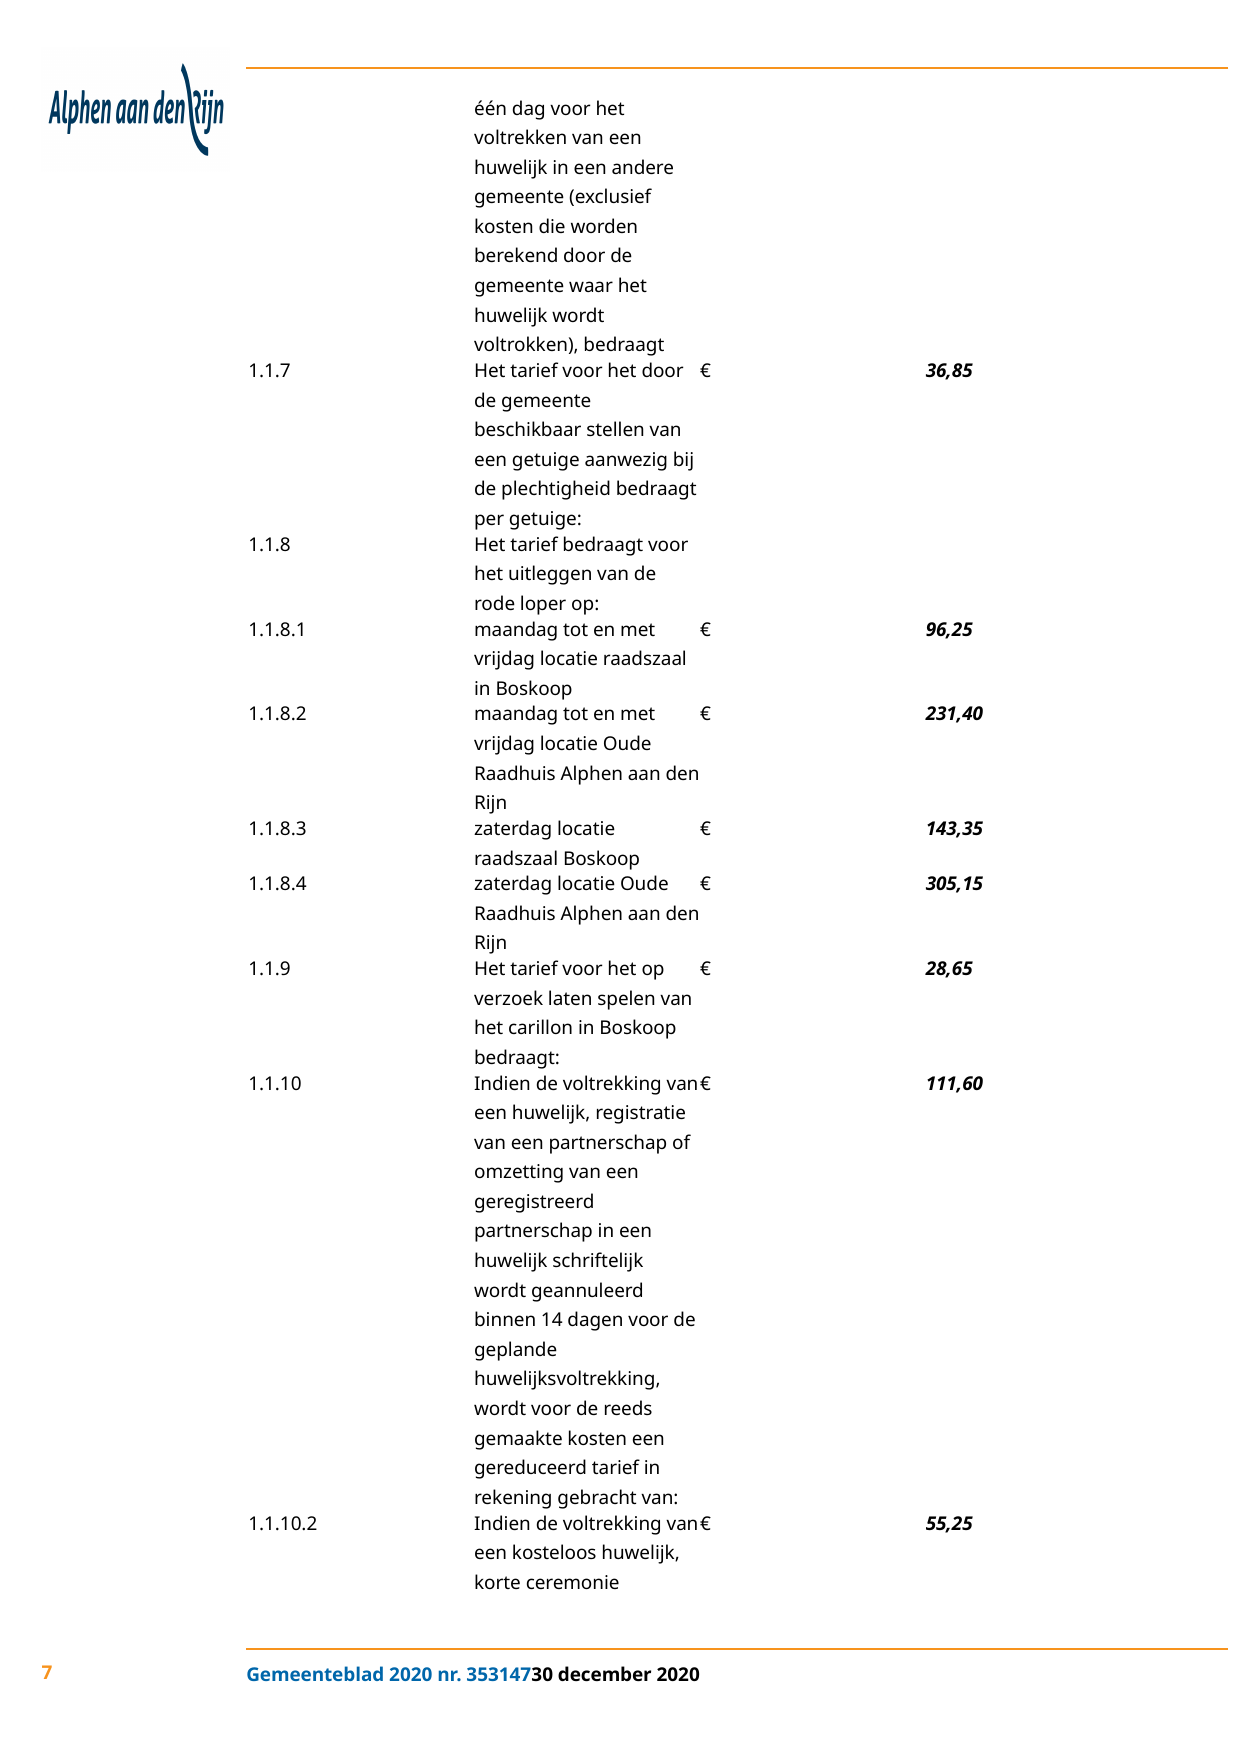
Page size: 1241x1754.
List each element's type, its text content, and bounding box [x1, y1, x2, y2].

table_cell 36,85 [926, 357, 1152, 531]
table_cell 143,35 [926, 815, 1152, 870]
table_cell 1.1.8.2 [248, 701, 474, 815]
table_cell 1.1.9 [248, 955, 474, 1070]
table_cell 1.1.7 [248, 357, 474, 531]
table_cell € [700, 357, 926, 531]
table_cell € [700, 616, 926, 701]
table_cell zaterdag locatie Oude Raadhuis Alphen aan den Rijn [474, 870, 700, 955]
table_cell 1.1.8.3 [248, 815, 474, 870]
table_cell € [700, 701, 926, 815]
table_cell Het tarief voor het door de gemeente beschikbaar stellen van een getuige aanwezig bij de plechtigheid bedraagt per getuige: [474, 357, 700, 531]
table_cell 231,40 [926, 701, 1152, 815]
table_cell maandag tot en met vrijdag locatie raadszaal in Boskoop [474, 616, 700, 701]
table_cell 1.1.10.2 [248, 1510, 474, 1594]
table_cell maandag tot en met vrijdag locatie Oude Raadhuis Alphen aan den Rijn [474, 701, 700, 815]
table_cell 305,15 [926, 870, 1152, 955]
table_cell [700, 95, 926, 357]
table_cell Het tarief voor het op verzoek laten spelen van het carillon in Boskoop bedraagt: [474, 955, 700, 1070]
table_cell € [700, 955, 926, 1070]
table_cell 28,65 [926, 955, 1152, 1070]
table_cell zaterdag locatie raadszaal Boskoop [474, 815, 700, 870]
table_cell 96,25 [926, 616, 1152, 701]
table_cell 1.1.8 [248, 531, 474, 616]
table_cell [926, 95, 1152, 357]
table_cell Het tarief bedraagt voor het uitleggen van de rode loper op: [474, 531, 700, 616]
table_cell € [700, 1510, 926, 1594]
table_cell € [700, 870, 926, 955]
table_cell Indien de voltrekking van een huwelijk, registratie van een partnerschap of omzetting van een geregistreerd partnerschap in een huwelijk schriftelijk wordt geannuleerd binnen 14 dagen voor de geplande huwelijksvoltrekking, wordt voor de reeds gemaakte kosten een gereduceerd tarief in rekening gebracht van: [474, 1070, 700, 1510]
table_cell [700, 531, 926, 616]
table_cell [926, 531, 1152, 616]
table_cell 1.1.8.1 [248, 616, 474, 701]
table_cell 55,25 [926, 1510, 1152, 1594]
table_cell 111,60 [926, 1070, 1152, 1510]
table_cell één dag voor het voltrekken van een huwelijk in een andere gemeente (exclusief kosten die worden berekend door de gemeente waar het huwelijk wordt voltrokken), bedraagt [474, 95, 700, 357]
table_cell Indien de voltrekking van een kosteloos huwelijk, korte ceremonie [474, 1510, 700, 1594]
table_cell [248, 95, 474, 357]
table_cell € [700, 815, 926, 870]
picture [41, 47, 231, 172]
table_cell € [700, 1070, 926, 1510]
table_cell 1.1.8.4 [248, 870, 474, 955]
table_cell 1.1.10 [248, 1070, 474, 1510]
